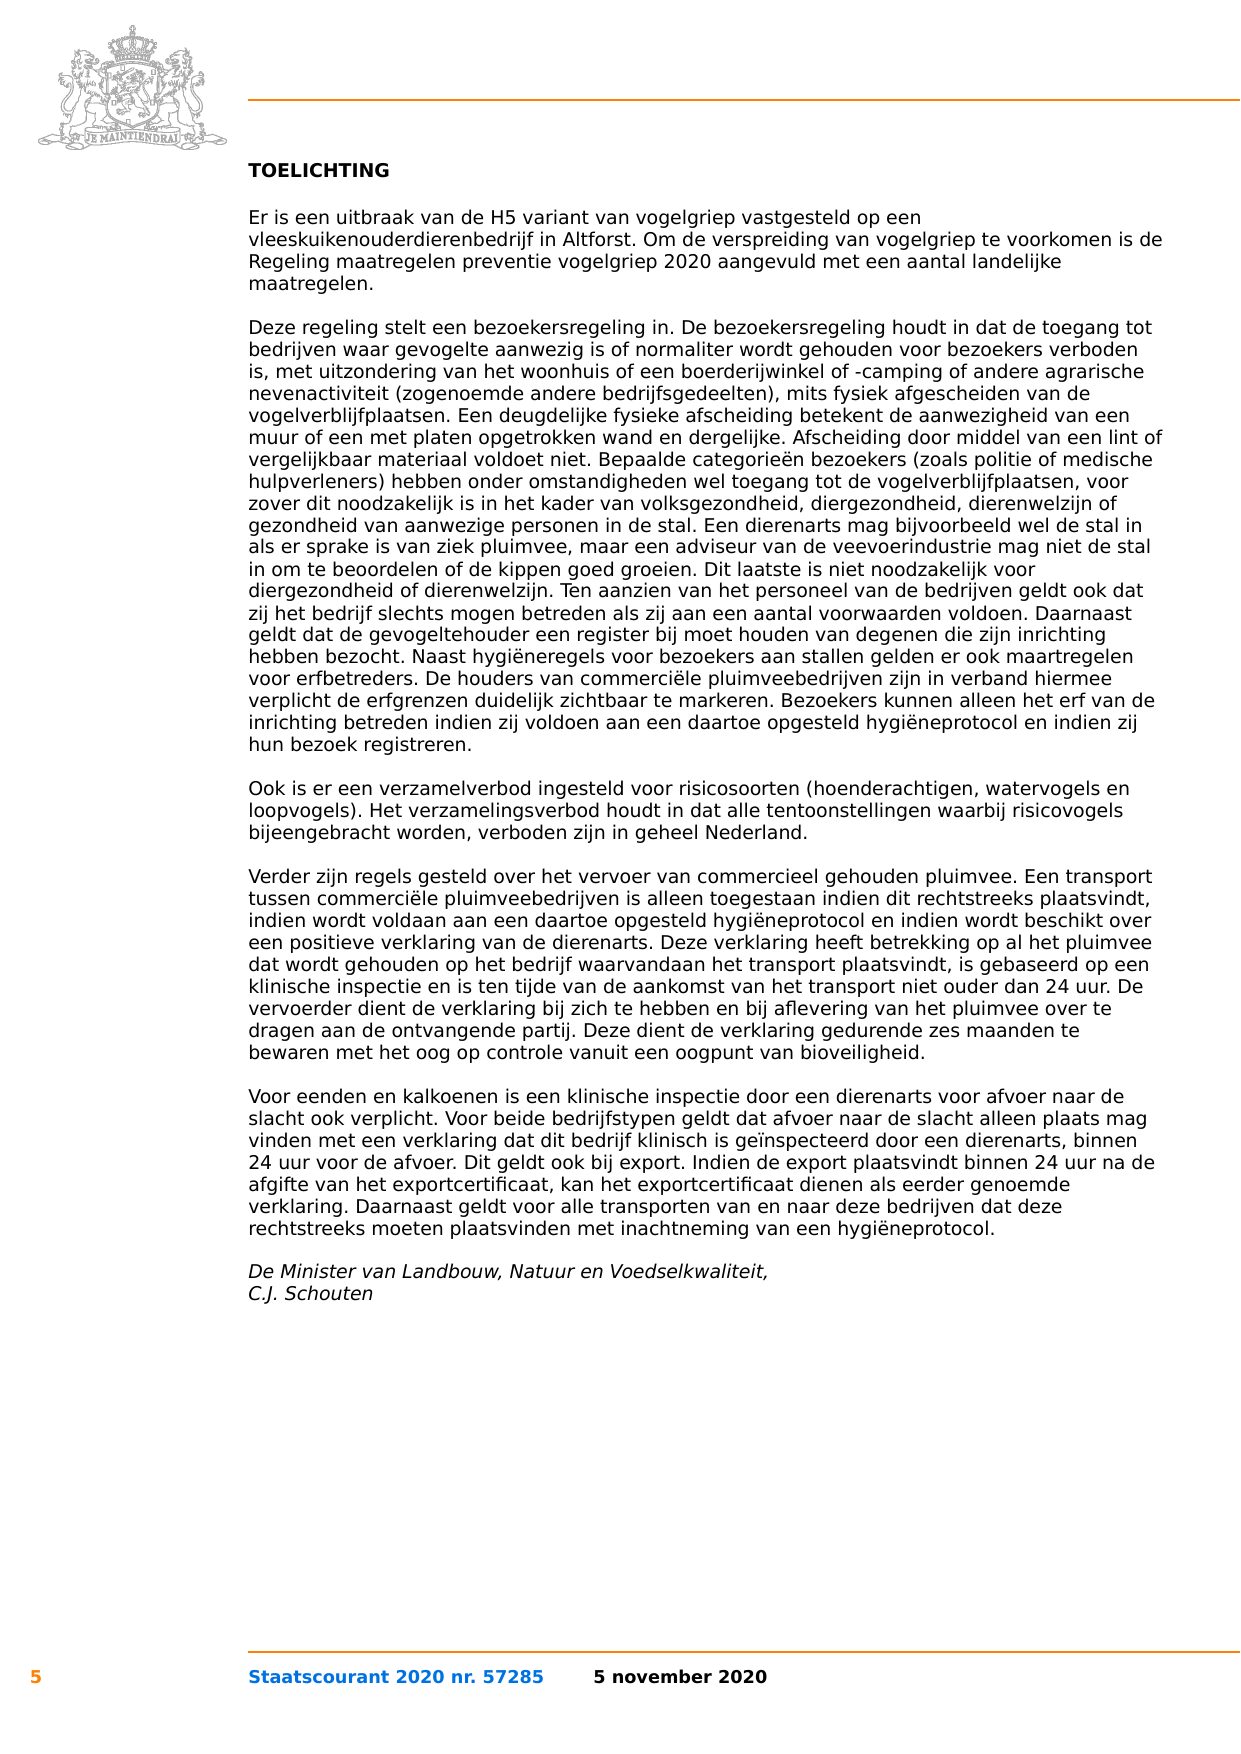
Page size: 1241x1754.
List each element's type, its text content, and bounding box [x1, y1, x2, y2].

text Voor eenden en kalkoenen is een klinische inspectie door een dierenarts voor afvoer naar de slacht ook verplicht. Voor beide bedrijfstypen geldt dat afvoer naar de slacht alleen plaats mag vinden met een verklaring dat dit bedrijf klinisch is geïnspecteerd door een dierenarts, binnen 24 uur voor de afvoer. Dit geldt ook bij export. Indien de export plaatsvindt binnen 24 uur na de afgifte van het exportcertificaat, kan het exportcertificaat dienen als eerder genoemde verklaring. Daarnaast geldt voor alle transporten van en naar deze bedrijven dat deze rechtstreeks moeten plaatsvinden met inachtneming van een hygiëneprotocol. [248, 1086, 1163, 1239]
text Er is een uitbraak van de H5 variant van vogelgriep vastgesteld op een vleeskuikenouderdierenbedrijf in Altforst. Om de verspreiding van vogelgriep te voorkomen is de Regeling maatregelen preventie vogelgriep 2020 aangevuld met een aantal landelijke maatregelen. [248, 207, 1163, 295]
text Deze regeling stelt een bezoekersregeling in. De bezoekersregeling houdt in dat de toegang tot bedrijven waar gevogelte aanwezig is of normaliter wordt gehouden voor bezoekers verboden is, met uitzondering van het woonhuis of een boerderijwinkel of -camping of andere agrarische nevenactiviteit (zogenoemde andere bedrijfsgedeelten), mits fysiek afgescheiden van de vogelverblijfplaatsen. Een deugdelijke fysieke afscheiding betekent de aanwezigheid van een muur of een met platen opgetrokken wand en dergelijke. Afscheiding door middel van een lint of vergelijkbaar materiaal voldoet niet. Bepaalde categorieën bezoekers (zoals politie of medische hulpverleners) hebben onder omstandigheden wel toegang tot de vogelverblijfplaatsen, voor zover dit noodzakelijk is in het kader van volksgezondheid, diergezondheid, dierenwelzijn of gezondheid van aanwezige personen in de stal. Een dierenarts mag bijvoorbeeld wel de stal in als er sprake is van ziek pluimvee, maar een adviseur van de veevoerindustrie mag niet de stal in om te beoordelen of de kippen goed groeien. Dit laatste is niet noodzakelijk voor diergezondheid of dierenwelzijn. Ten aanzien van het personeel van de bedrijven geldt ook dat zij het bedrijf slechts mogen betreden als zij aan een aantal voorwaarden voldoen. Daarnaast geldt dat de gevogeltehouder een register bij moet houden van degenen die zijn inrichting hebben bezocht. Naast hygiëneregels voor bezoekers aan stallen gelden er ook maartregelen voor erfbetreders. De houders van commerciële pluimveebedrijven zijn in verband hiermee verplicht de erfgrenzen duidelijk zichtbaar te markeren. Bezoekers kunnen alleen het erf van de inrichting betreden indien zij voldoen aan een daartoe opgesteld hygiëneprotocol en indien zij hun bezoek registreren. [248, 317, 1163, 756]
text Verder zijn regels gesteld over het vervoer van commercieel gehouden pluimvee. Een transport tussen commerciële pluimveebedrijven is alleen toegestaan indien dit rechtstreeks plaatsvindt, indien wordt voldaan aan een daartoe opgesteld hygiëneprotocol en indien wordt beschikt over een positieve verklaring van de dierenarts. Deze verklaring heeft betrekking op al het pluimvee dat wordt gehouden op het bedrijf waarvandaan het transport plaatsvindt, is gebaseerd op een klinische inspectie en is ten tijde van de aankomst van het transport niet ouder dan 24 uur. De vervoerder dient de verklaring bij zich te hebben en bij aflevering van het pluimvee over te dragen aan de ontvangende partij. Deze dient de verklaring gedurende zes maanden te bewaren met het oog op controle vanuit een oogpunt van bioveiligheid. [248, 866, 1163, 1064]
text Ook is er een verzamelverbod ingesteld voor risicosoorten (hoenderachtigen, watervogels en loopvogels). Het verzamelingsverbod houdt in dat alle tentoonstellingen waarbij risicovogels bijeengebracht worden, verboden zijn in geheel Nederland. [248, 778, 1163, 844]
picture [38, 25, 227, 150]
subtitle TOELICHTING [248, 160, 1163, 182]
text De Minister van Landbouw, Natuur en Voedselkwaliteit, C.J. Schouten [248, 1261, 1163, 1305]
